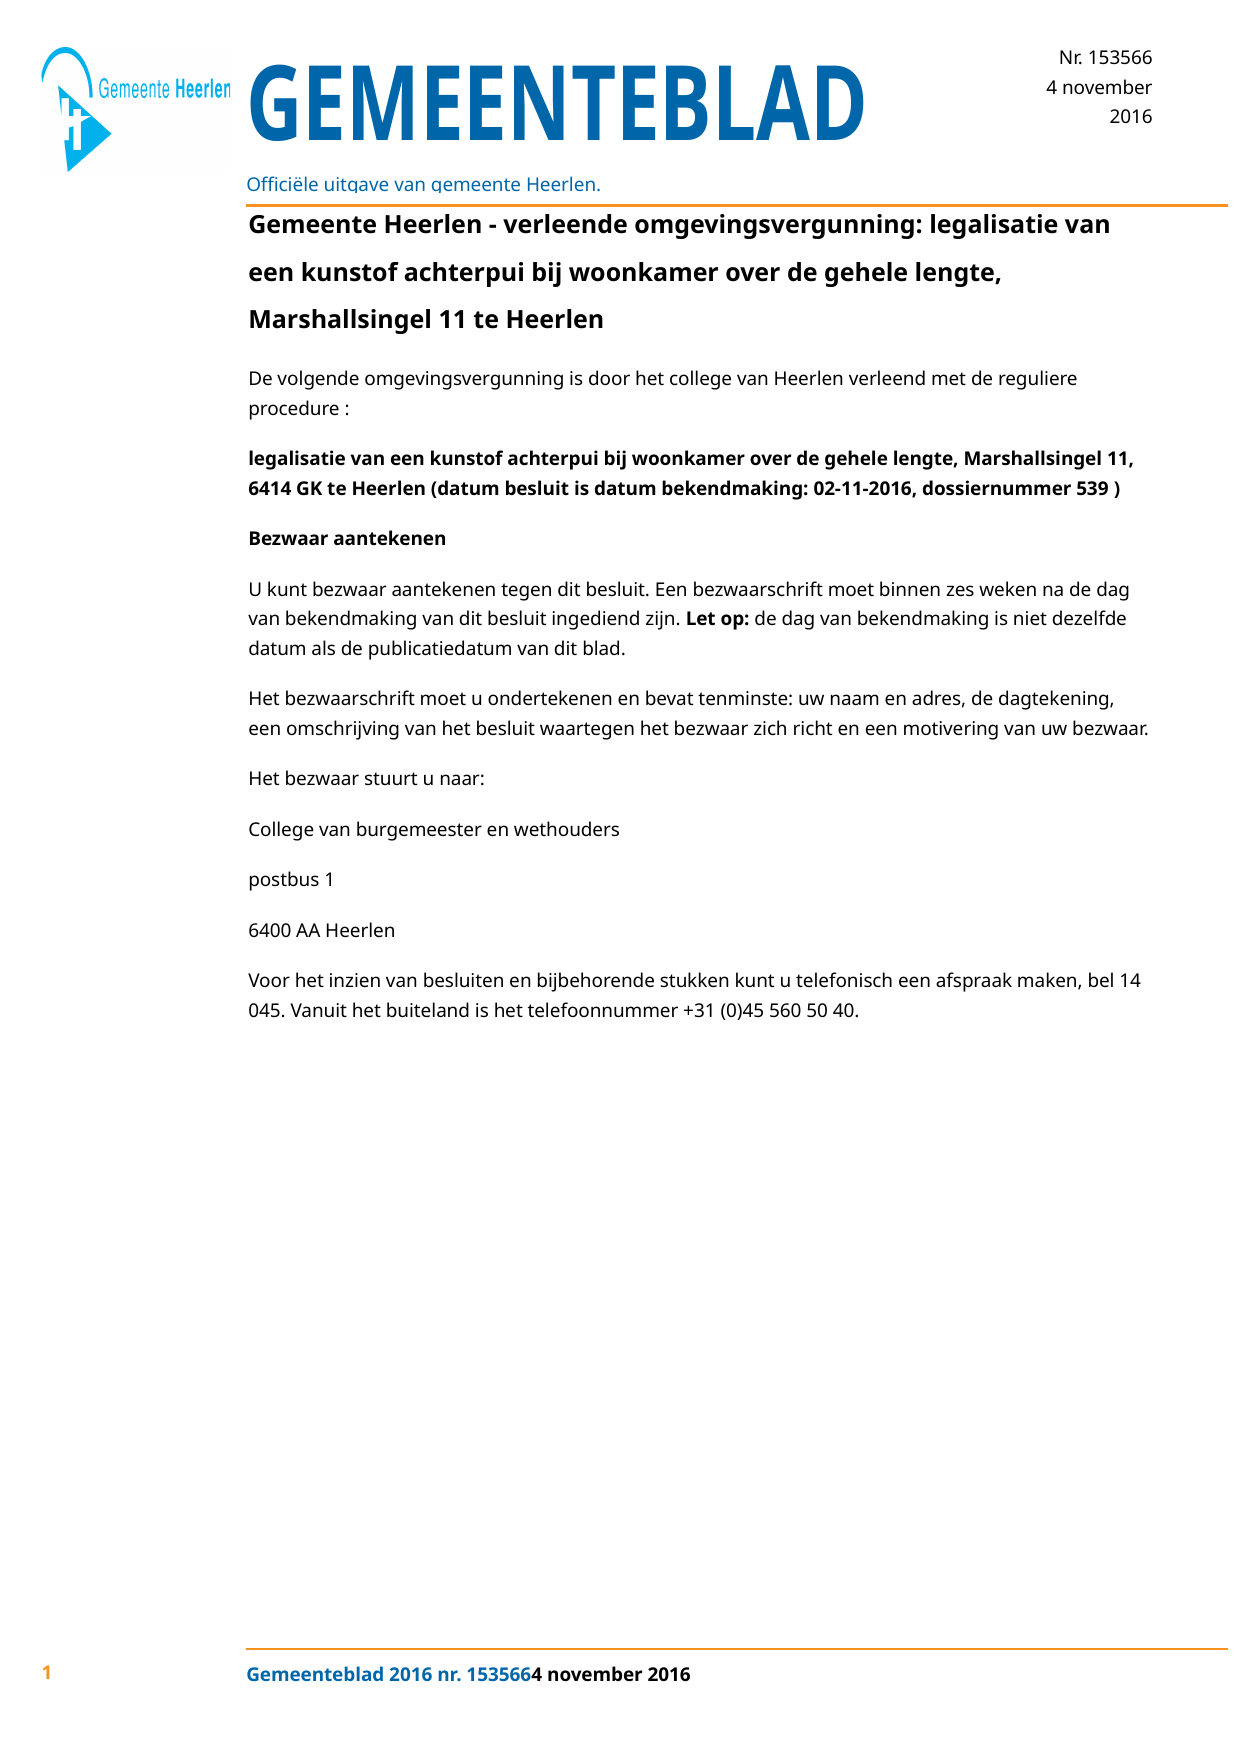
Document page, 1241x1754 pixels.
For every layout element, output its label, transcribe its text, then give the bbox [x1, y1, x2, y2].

text postbus 1 [248, 866, 1152, 892]
picture [41, 47, 231, 172]
text Bezwaar aantekenen [248, 526, 1152, 551]
picture [41, 47, 58, 70]
text Het bezwaarschrift moet u ondertekenen en bevat tenminste: uw naam en adres, de dagtekening, een omschrijving van het besluit waartegen het bezwaar zich richt en een motivering van uw bezwaar. [248, 686, 1152, 741]
text De volgende omgevingsvergunning is door het college van Heerlen verleend met de reguliere procedure : [248, 366, 1152, 421]
text Het bezwaar stuurt u naar: [248, 766, 1152, 791]
text Gemeente Heerlen - verleende omgevingsvergunning: legalisatie van een kunstof achterpui bij woonkamer over de gehele lengte, Marshallsingel 11 te Heerlen [248, 207, 1152, 336]
text legalisatie van een kunstof achterpui bij woonkamer over de gehele lengte, Marshallsingel 11, 6414 GK te Heerlen (datum besluit is datum bekendmaking: 02-11-2016, dossiernummer 539 ) [248, 446, 1152, 501]
text College van burgemeester en wethouders [248, 816, 1152, 842]
text 6400 AA Heerlen [248, 917, 1152, 942]
text U kunt bezwaar aantekenen tegen dit besluit. Een bezwaarschrift moet binnen zes weken na de dag van bekendmaking van dit besluit ingediend zijn. Let op: de dag van bekendmaking is niet dezelfde datum als de publicatiedatum van dit blad. [248, 576, 1152, 661]
text Voor het inzien van besluiten en bijbehorende stukken kunt u telefonisch een afspraak maken, bel 14 045. Vanuit het buiteland is het telefoonnummer +31 (0)45 560 50 40. [248, 967, 1152, 1022]
